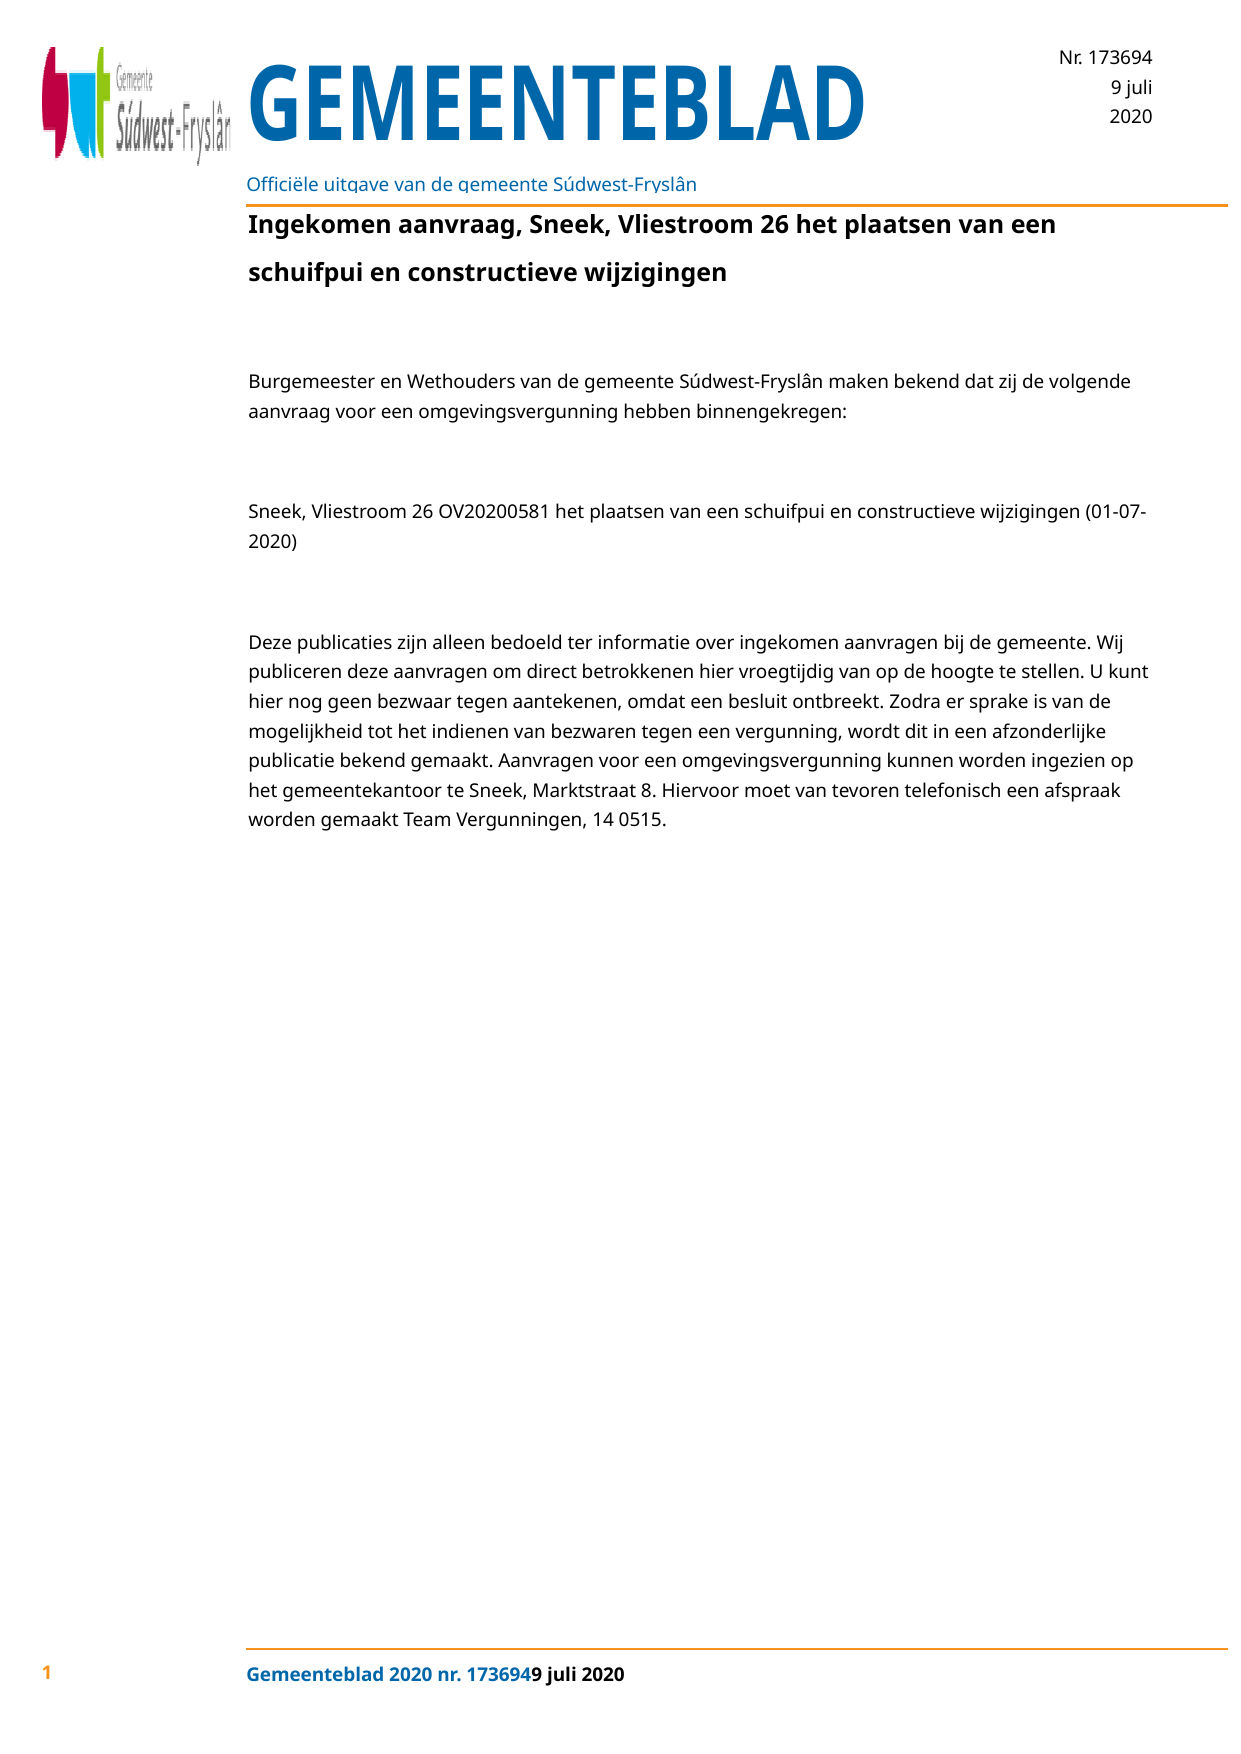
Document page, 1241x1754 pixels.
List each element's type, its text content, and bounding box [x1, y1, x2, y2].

text Burgemeester en Wethouders van de gemeente Súdwest-Fryslân maken bekend dat zij de volgende aanvraag voor een omgevingsvergunning hebben binnengekregen: [248, 368, 1152, 424]
text Ingekomen aanvraag, Sneek, Vliestroom 26 het plaatsen van een schuifpui en constructieve wijzigingen [248, 207, 1152, 288]
text Sneek, Vliestroom 26 OV20200581 het plaatsen van een schuifpui en constructieve wijzigingen (01-07-2020) [248, 499, 1152, 554]
picture [41, 47, 231, 172]
text Deze publicaties zijn alleen bedoeld ter informatie over ingekomen aanvragen bij de gemeente. Wij publiceren deze aanvragen om direct betrokkenen hier vroegtijdig van op de hoogte te stellen. U kunt hier nog geen bezwaar tegen aantekenen, omdat een besluit ontbreekt. Zodra er sprake is van de mogelijkheid tot het indienen van bezwaren tegen een vergunning, wordt dit in een afzonderlijke publicatie bekend gemaakt. Aanvragen voor een omgevingsvergunning kunnen worden ingezien op het gemeentekantoor te Sneek, Marktstraat 8. Hiervoor moet van tevoren telefonisch een afspraak worden gemaakt Team Vergunningen, 14 0515. [248, 629, 1152, 832]
